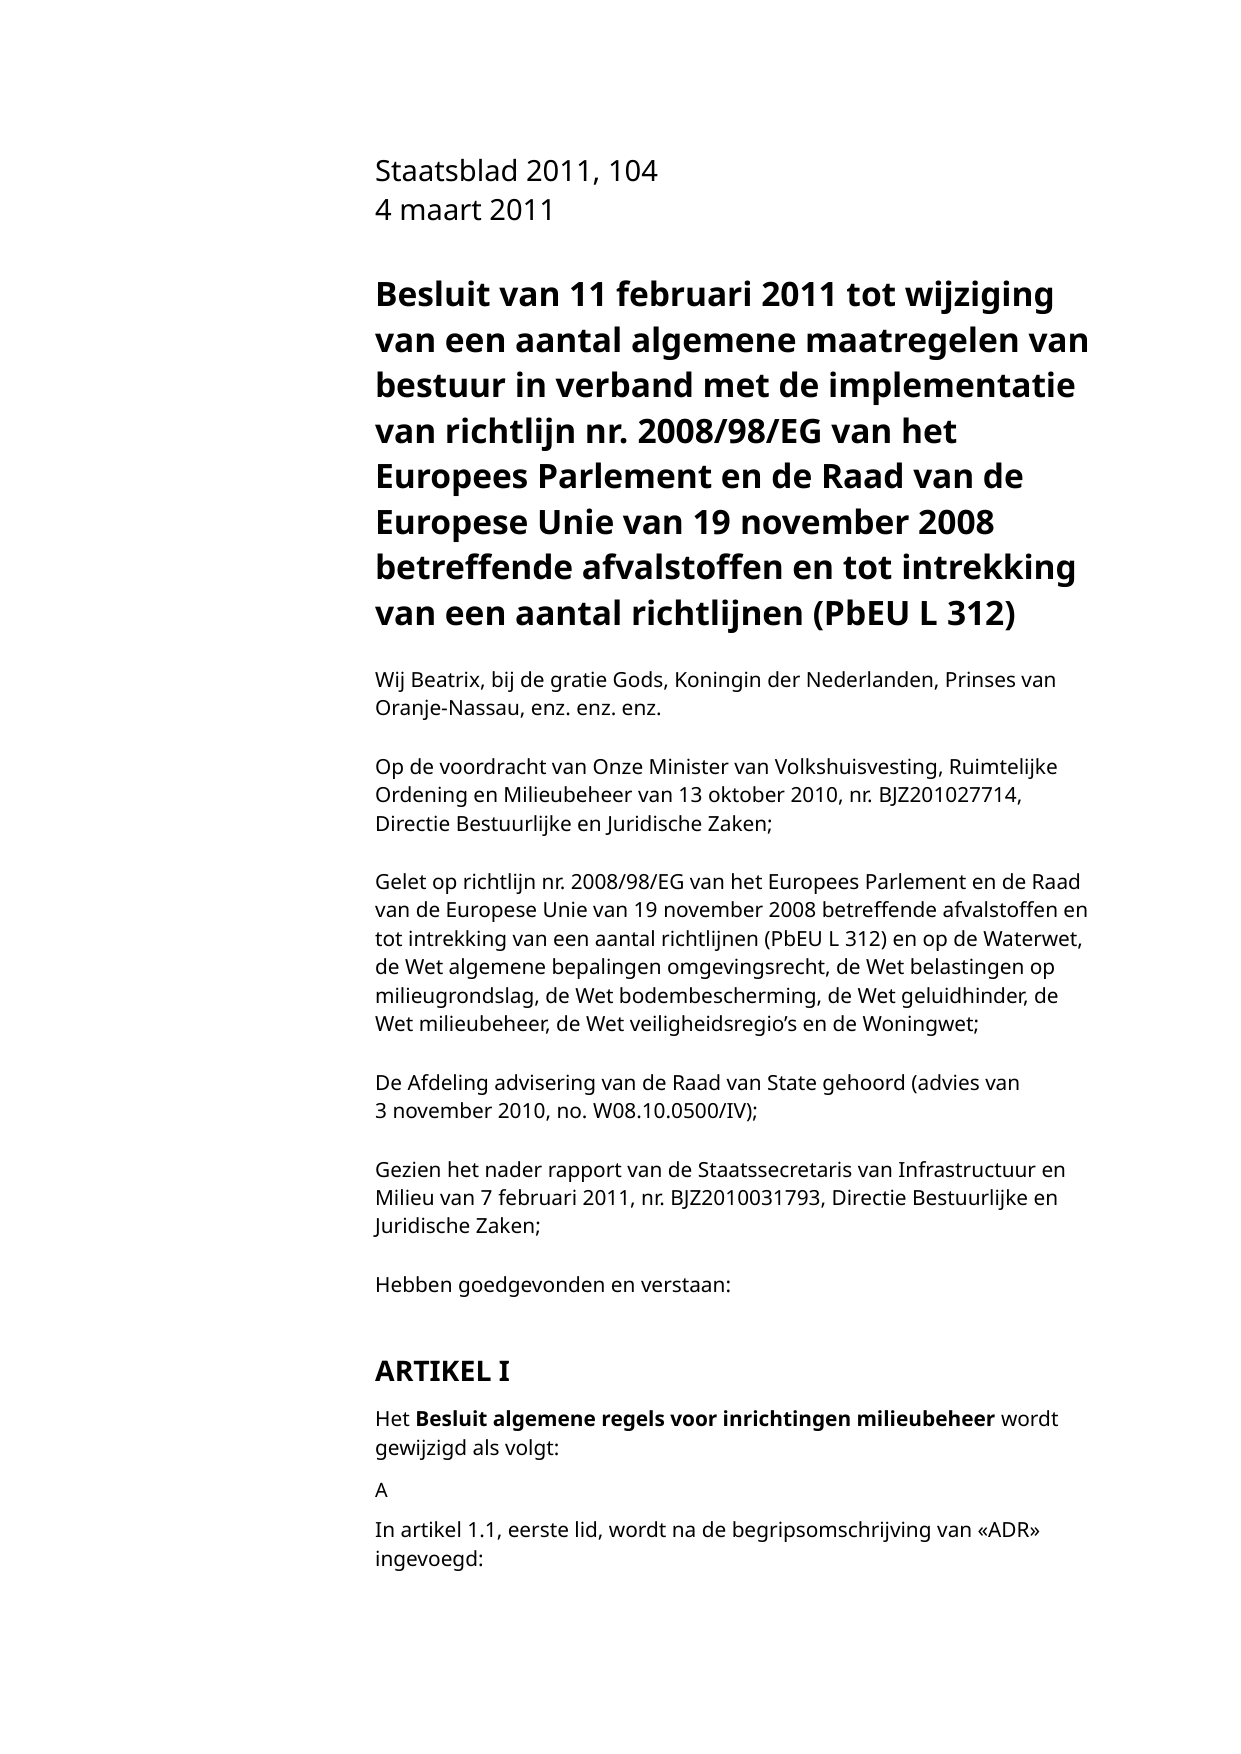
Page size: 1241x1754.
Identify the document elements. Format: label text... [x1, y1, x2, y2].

text Staatsblad 2011, 104 [375, 150, 1090, 190]
text A [375, 1476, 1090, 1503]
text Wij Beatrix, bij de gratie Gods, Koningin der Nederlanden, Prinses van Oranje-Nassau, enz. enz. enz. [375, 665, 1090, 722]
text De Afdeling advisering van de Raad van State gehoord (advies van 3 november 2010, no. W08.10.0500/IV); [375, 1068, 1090, 1125]
text Gelet op richtlijn nr. 2008/98/EG van het Europees Parlement en de Raad van de Europese Unie van 19 november 2008 betreffende afvalstoffen en tot intrekking van een aantal richtlijnen (PbEU L 312) en op de Waterwet, de Wet algemene bepalingen omgevingsrecht, de Wet belastingen op milieugrondslag, de Wet bodembescherming, de Wet geluidhinder, de Wet milieubeheer, de Wet veiligheidsregio’s en de Woningwet; [375, 867, 1090, 1038]
text Het Besluit algemene regels voor inrichtingen milieubeheer wordt gewijzigd als volgt: [375, 1404, 1090, 1461]
text Gezien het nader rapport van de Staatssecretaris van Infrastructuur en Milieu van 7 februari 2011, nr. BJZ2010031793, Directie Bestuurlijke en Juridische Zaken; [375, 1155, 1090, 1240]
text 4 maart 2011 [375, 190, 1090, 229]
text Op de voordracht van Onze Minister van Volkshuisvesting, Ruimtelijke Ordening en Milieubeheer van 13 oktober 2010, nr. BJZ201027714, Directie Bestuurlijke en Juridische Zaken; [375, 752, 1090, 837]
text In artikel 1.1, eerste lid, wordt na de begripsomschrijving van «ADR» ingevoegd: [375, 1515, 1090, 1572]
subtitle Besluit van 11 februari 2011 tot wijziging van een aantal algemene maatregelen van bestuur in verband met de implementatie van richtlijn nr. 2008/98/EG van het Europees Parlement en de Raad van de Europese Unie van 19 november 2008 betreffende afvalstoffen en tot intrekking van een aantal richtlijnen (PbEU L 312) [375, 271, 1090, 635]
text Hebben goedgevonden en verstaan: [375, 1270, 1090, 1298]
subtitle ARTIKEL I [375, 1351, 1090, 1389]
